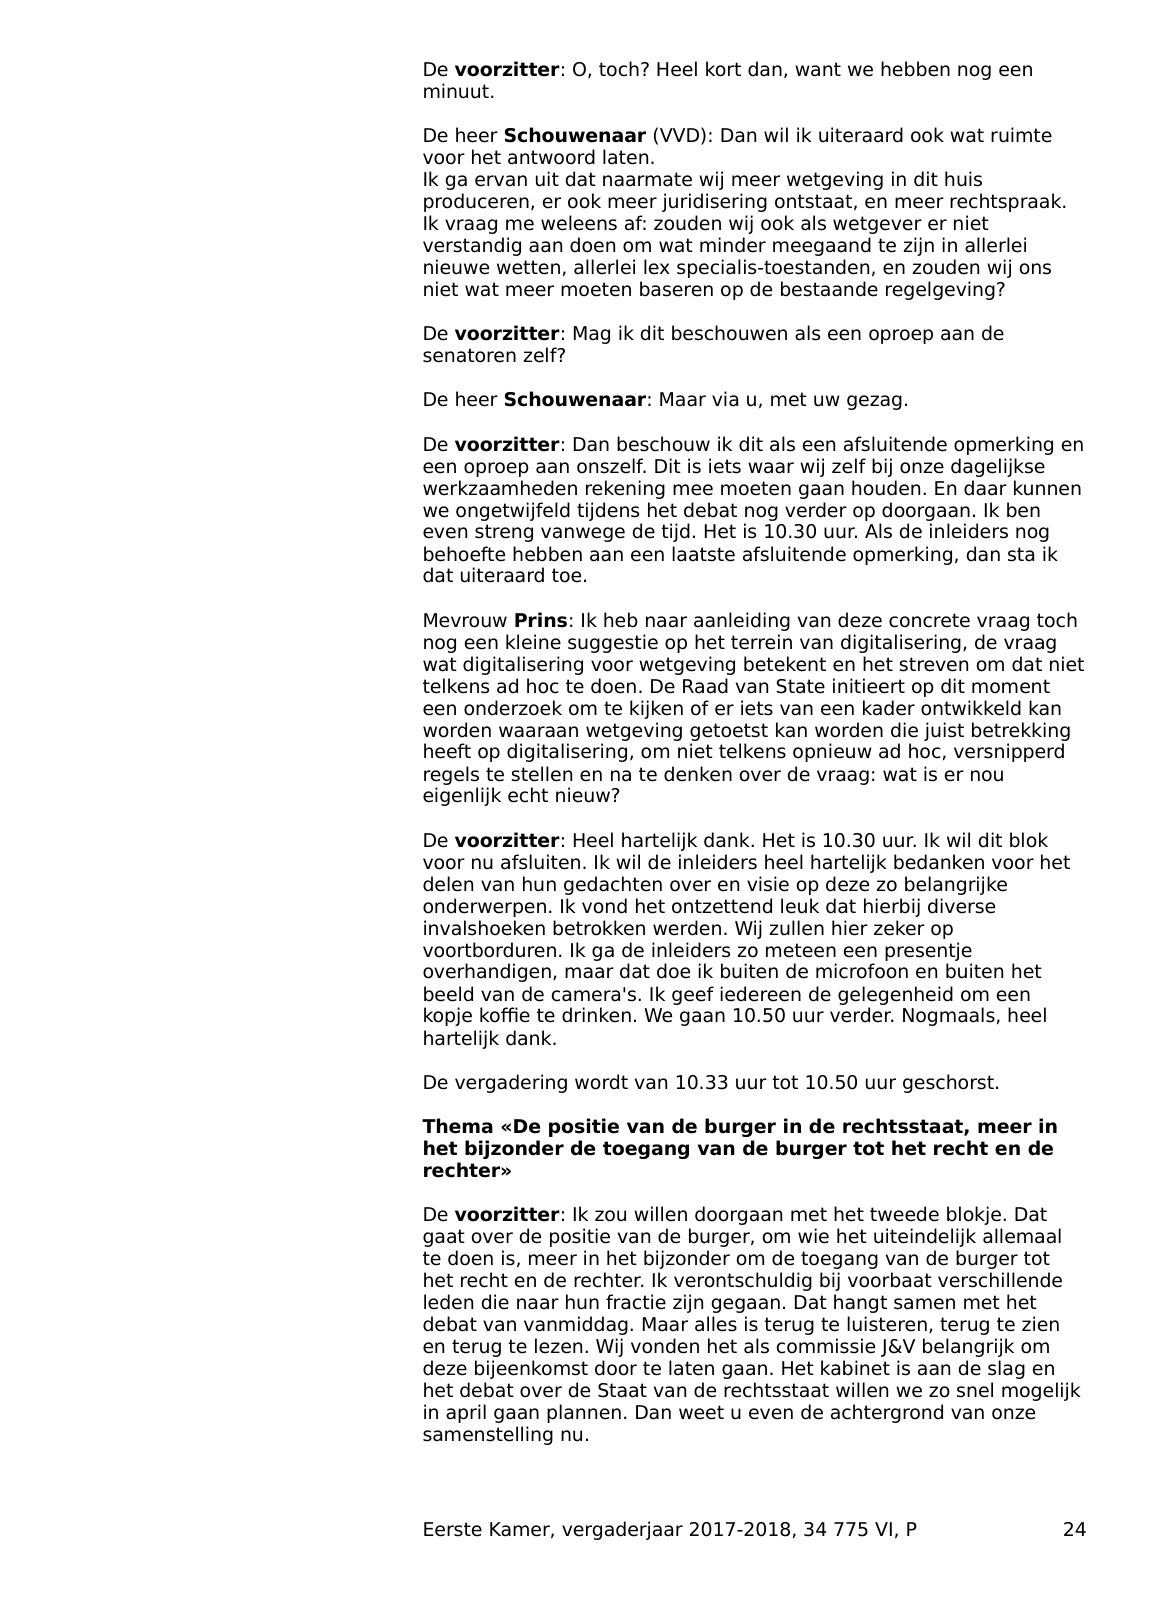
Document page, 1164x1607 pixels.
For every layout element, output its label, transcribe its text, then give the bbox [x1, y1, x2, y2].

text Mevrouw Prins: Ik heb naar aanleiding van deze concrete vraag toch nog een kleine suggestie op het terrein van digitalisering, de vraag wat digitalisering voor wetgeving betekent en het streven om dat niet telkens ad hoc te doen. De Raad van State initieert op dit moment een onderzoek om te kijken of er iets van een kader ontwikkeld kan worden waaraan wetgeving getoetst kan worden die juist betrekking heeft op digitalisering, om niet telkens opnieuw ad hoc, versnipperd regels te stellen en na te denken over de vraag: wat is er nou eigenlijk echt nieuw? [422, 609, 1087, 807]
text De voorzitter: Heel hartelijk dank. Het is 10.30 uur. Ik wil dit blok voor nu afsluiten. Ik wil de inleiders heel hartelijk bedanken voor het delen van hun gedachten over en visie op deze zo belangrijke onderwerpen. Ik vond het ontzettend leuk dat hierbij diverse invalshoeken betrokken werden. Wij zullen hier zeker op voortborduren. Ik ga de inleiders zo meteen een presentje overhandigen, maar dat doe ik buiten de microfoon en buiten het beeld van de camera's. Ik geef iedereen de gelegenheid om een kopje koffie te drinken. We gaan 10.50 uur verder. Nogmaals, heel hartelijk dank. [422, 829, 1087, 1049]
text De heer Schouwenaar: Maar via u, met uw gezag. [422, 389, 1087, 411]
text De vergadering wordt van 10.33 uur tot 10.50 uur geschorst. [422, 1072, 1087, 1093]
text De voorzitter: O, toch? Heel kort dan, want we hebben nog een minuut. [422, 59, 1087, 103]
text De voorzitter: Mag ik dit beschouwen als een oproep aan de senatoren zelf? [422, 323, 1087, 367]
text Ik ga ervan uit dat naarmate wij meer wetgeving in dit huis produceren, er ook meer juridisering ontstaat, en meer rechtspraak. Ik vraag me weleens af: zouden wij ook als wetgever er niet verstandig aan doen om wat minder meegaand te zijn in allerlei nieuwe wetten, allerlei lex specialis-toestanden, en zouden wij ons niet wat meer moeten baseren op de bestaande regelgeving? [422, 169, 1087, 301]
text De voorzitter: Dan beschouw ik dit als een afsluitende opmerking en een oproep aan onszelf. Dit is iets waar wij zelf bij onze dagelijkse werkzaamheden rekening mee moeten gaan houden. En daar kunnen we ongetwijfeld tijdens het debat nog verder op doorgaan. Ik ben even streng vanwege de tijd. Het is 10.30 uur. Als de inleiders nog behoefte hebben aan een laatste afsluitende opmerking, dan sta ik dat uiteraard toe. [422, 433, 1087, 587]
subtitle Thema «De positie van de burger in de rechtsstaat, meer in het bijzonder de toegang van de burger tot het recht en de rechter» [422, 1116, 1087, 1182]
text De heer Schouwenaar (VVD): Dan wil ik uiteraard ook wat ruimte voor het antwoord laten. [422, 125, 1087, 169]
text De voorzitter: Ik zou willen doorgaan met het tweede blokje. Dat gaat over de positie van de burger, om wie het uiteindelijk allemaal te doen is, meer in het bijzonder om de toegang van de burger tot het recht en de rechter. Ik verontschuldig bij voorbaat verschillende leden die naar hun fractie zijn gegaan. Dat hangt samen met het debat van vanmiddag. Maar alles is terug te luisteren, terug te zien en terug te lezen. Wij vonden het als commissie J&V belangrijk om deze bijeenkomst door te laten gaan. Het kabinet is aan de slag en het debat over de Staat van de rechtsstaat willen we zo snel mogelijk in april gaan plannen. Dan weet u even de achtergrond van onze samenstelling nu. [422, 1204, 1087, 1446]
